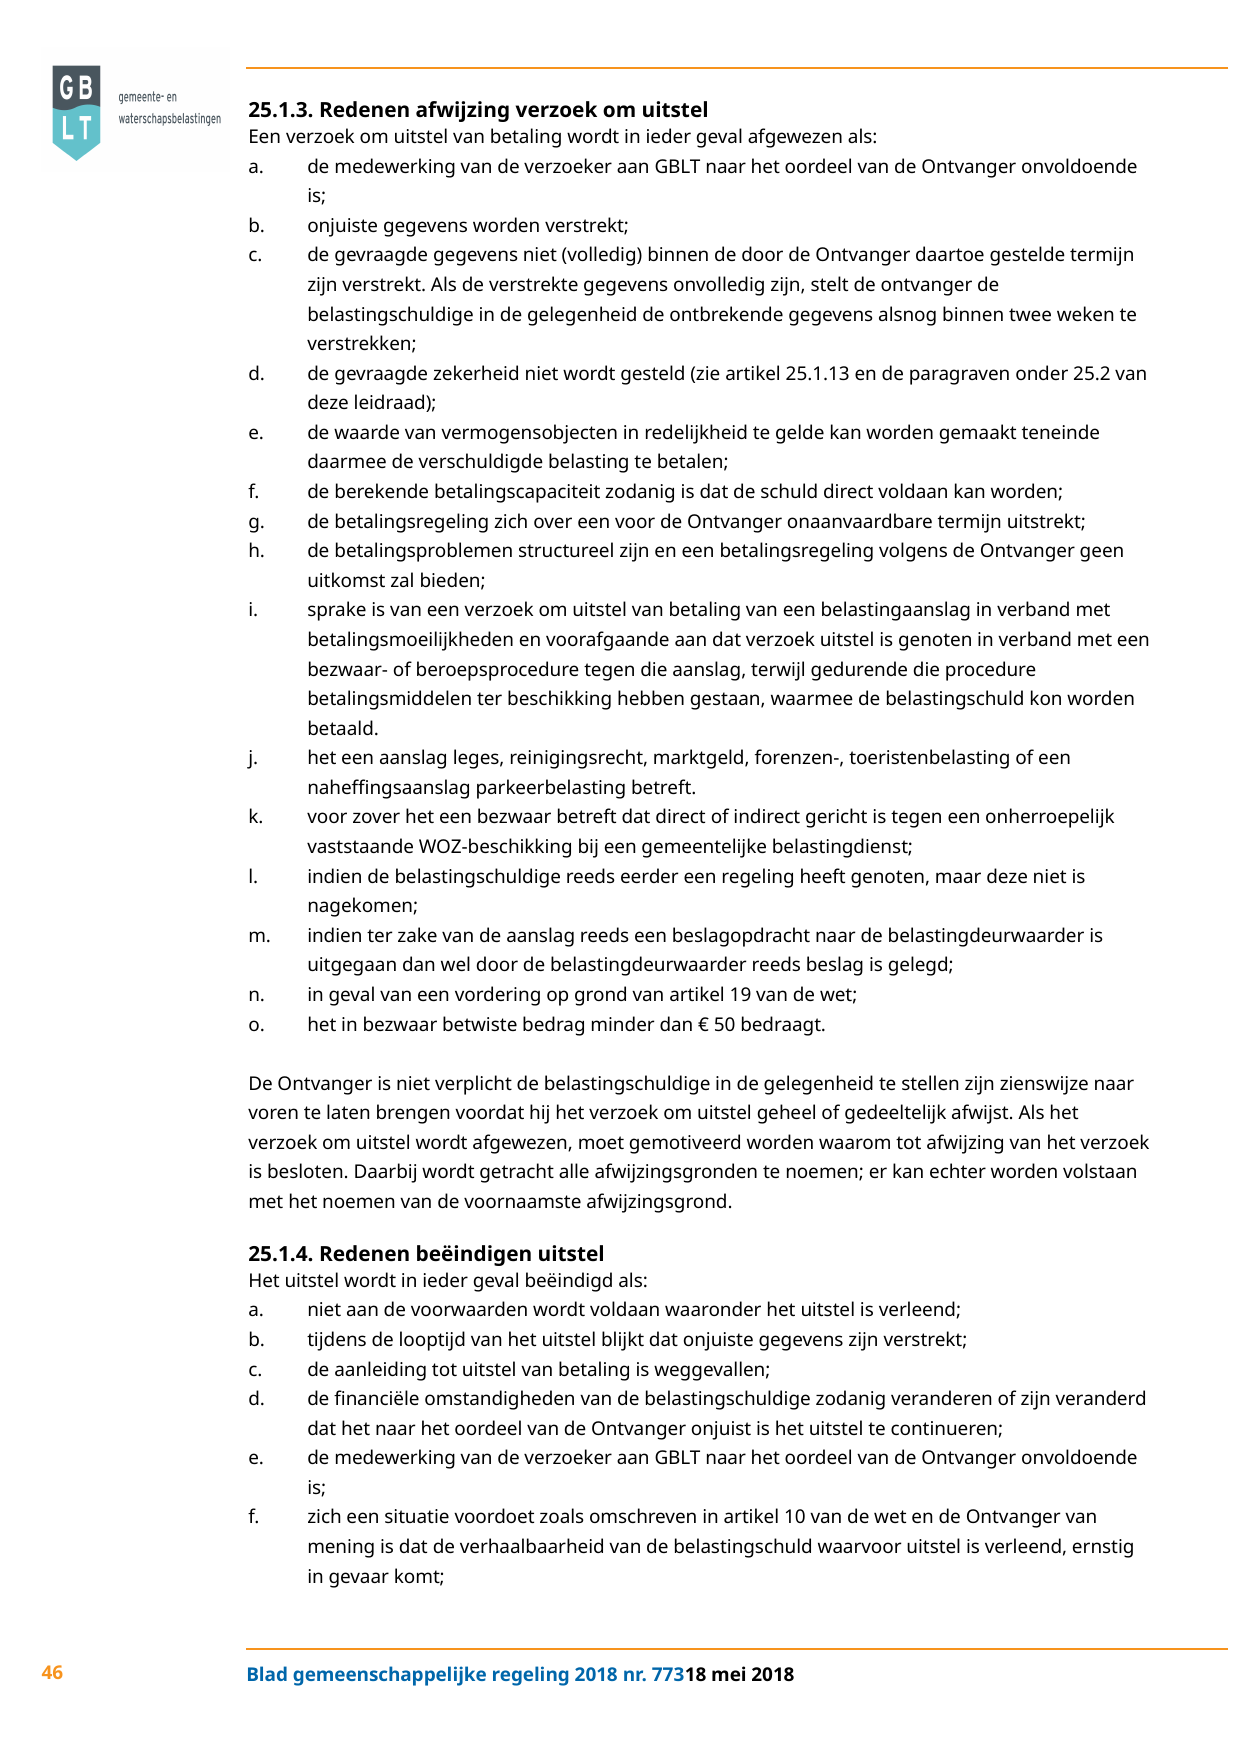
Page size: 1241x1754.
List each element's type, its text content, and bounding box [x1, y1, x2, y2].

text Het uitstel wordt in ieder geval beëindigd als: [248, 1267, 1152, 1293]
list de medewerking van de verzoeker aan GBLT naar het oordeel van de Ontvanger onvoldoende is; [248, 153, 1152, 208]
list het in bezwaar betwiste bedrag minder dan € 50 bedraagt. [248, 1011, 1152, 1036]
list tijdens de looptijd van het uitstel blijkt dat onjuiste gegevens zijn verstrekt; [248, 1326, 1152, 1352]
list de berekende betalingscapaciteit zodanig is dat de schuld direct voldaan kan worden; [248, 478, 1152, 504]
text 25.1.4. Redenen beëindigen uitstel [248, 1239, 1152, 1267]
list sprake is van een verzoek om uitstel van betaling van een belastingaanslag in verband met betalingsmoeilijkheden en voorafgaande aan dat verzoek uitstel is genoten in verband met een bezwaar- of beroepsprocedure tegen die aanslag, terwijl gedurende die procedure betalingsmiddelen ter beschikking hebben gestaan, waarmee de belastingschuld kon worden betaald. [248, 597, 1152, 741]
list de betalingsregeling zich over een voor de Ontvanger onaanvaardbare termijn uitstrekt; [248, 508, 1152, 533]
list de gevraagde zekerheid niet wordt gesteld (zie artikel 25.1.13 en de paragraven onder 25.2 van deze leidraad); [248, 360, 1152, 415]
list de betalingsproblemen structureel zijn en een betalingsregeling volgens de Ontvanger geen uitkomst zal bieden; [248, 537, 1152, 593]
list de aanleiding tot uitstel van betaling is weggevallen; [248, 1356, 1152, 1382]
list de medewerking van de verzoeker aan GBLT naar het oordeel van de Ontvanger onvoldoende is; [248, 1444, 1152, 1500]
text 25.1.3. Redenen afwijzing verzoek om uitstel [248, 95, 1152, 123]
list de waarde van vermogensobjecten in redelijkheid te gelde kan worden gemaakt teneinde daarmee de verschuldigde belasting te betalen; [248, 419, 1152, 474]
list indien ter zake van de aanslag reeds een beslagopdracht naar de belastingdeurwaarder is uitgegaan dan wel door de belastingdeurwaarder reeds beslag is gelegd; [248, 922, 1152, 977]
list in geval van een vordering op grond van artikel 19 van de wet; [248, 981, 1152, 1007]
list onjuiste gegevens worden verstrekt; [248, 212, 1152, 238]
picture [41, 47, 231, 172]
list de gevraagde gegevens niet (volledig) binnen de door de Ontvanger daartoe gestelde termijn zijn verstrekt. Als de verstrekte gegevens onvolledig zijn, stelt de ontvanger de belastingschuldige in de gelegenheid de ontbrekende gegevens alsnog binnen twee weken te verstrekken; [248, 242, 1152, 356]
list zich een situatie voordoet zoals omschreven in artikel 10 van de wet en de Ontvanger van mening is dat de verhaalbaarheid van de belastingschuld waarvoor uitstel is verleend, ernstig in gevaar komt; [248, 1504, 1152, 1589]
text De Ontvanger is niet verplicht de belastingschuldige in de gelegenheid te stellen zijn zienswijze naar voren te laten brengen voordat hij het verzoek om uitstel geheel of gedeeltelijk afwijst. Als het verzoek om uitstel wordt afgewezen, moet gemotiveerd worden waarom tot afwijzing van het verzoek is besloten. Daarbij wordt getracht alle afwijzingsgronden te noemen; er kan echter worden volstaan met het noemen van de voornaamste afwijzingsgrond. [248, 1070, 1152, 1214]
list voor zover het een bezwaar betreft dat direct of indirect gericht is tegen een onherroepelijk vaststaande WOZ-beschikking bij een gemeentelijke belastingdienst; [248, 804, 1152, 859]
list niet aan de voorwaarden wordt voldaan waaronder het uitstel is verleend; [248, 1297, 1152, 1322]
list het een aanslag leges, reinigingsrecht, marktgeld, forenzen-, toeristenbelasting of een naheffingsaanslag parkeerbelasting betreft. [248, 744, 1152, 800]
list de financiële omstandigheden van de belastingschuldige zodanig veranderen of zijn veranderd dat het naar het oordeel van de Ontvanger onjuist is het uitstel te continueren; [248, 1385, 1152, 1441]
text Een verzoek om uitstel van betaling wordt in ieder geval afgewezen als: [248, 123, 1152, 149]
list indien de belastingschuldige reeds eerder een regeling heeft genoten, maar deze niet is nagekomen; [248, 863, 1152, 918]
